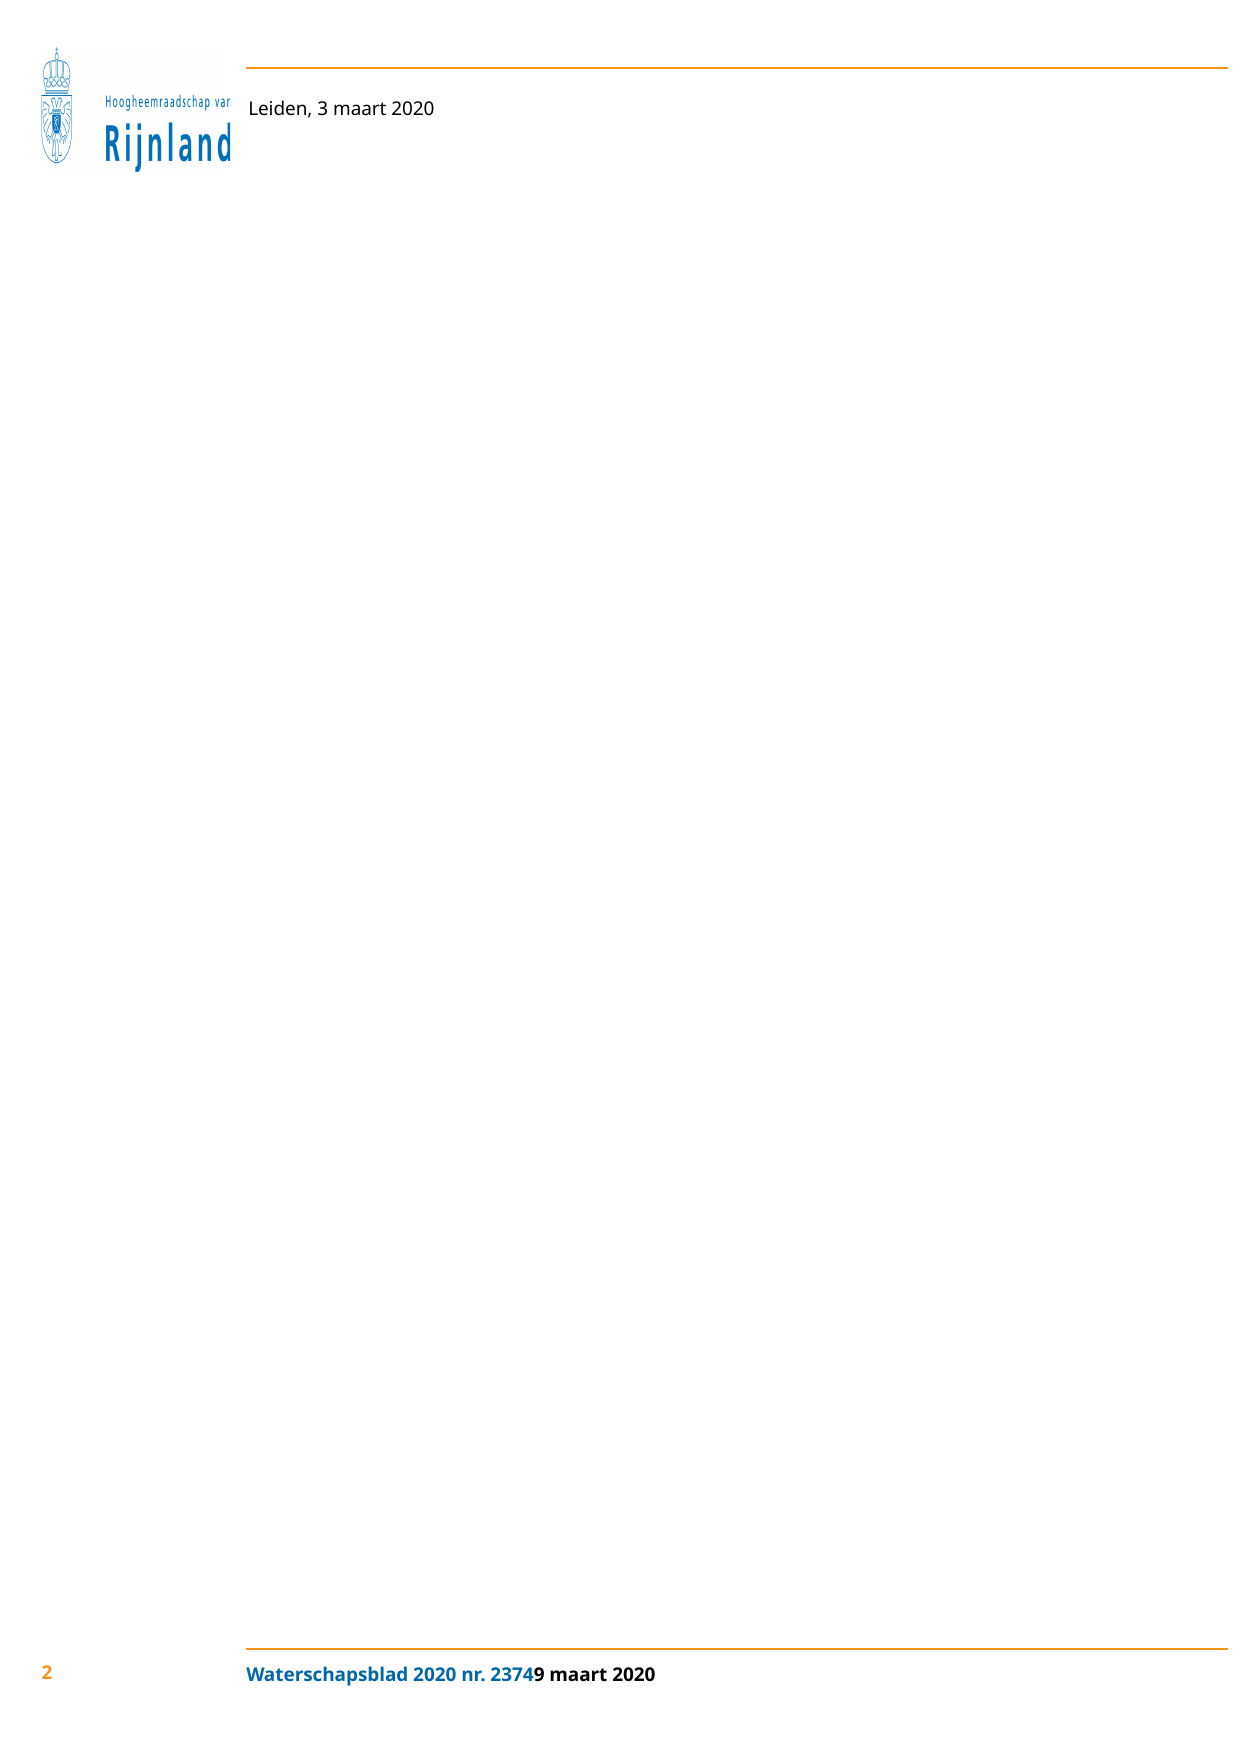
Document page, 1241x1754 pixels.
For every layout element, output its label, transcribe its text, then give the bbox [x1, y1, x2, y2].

text Leiden, 3 maart 2020 [248, 95, 1152, 121]
picture [41, 47, 231, 172]
